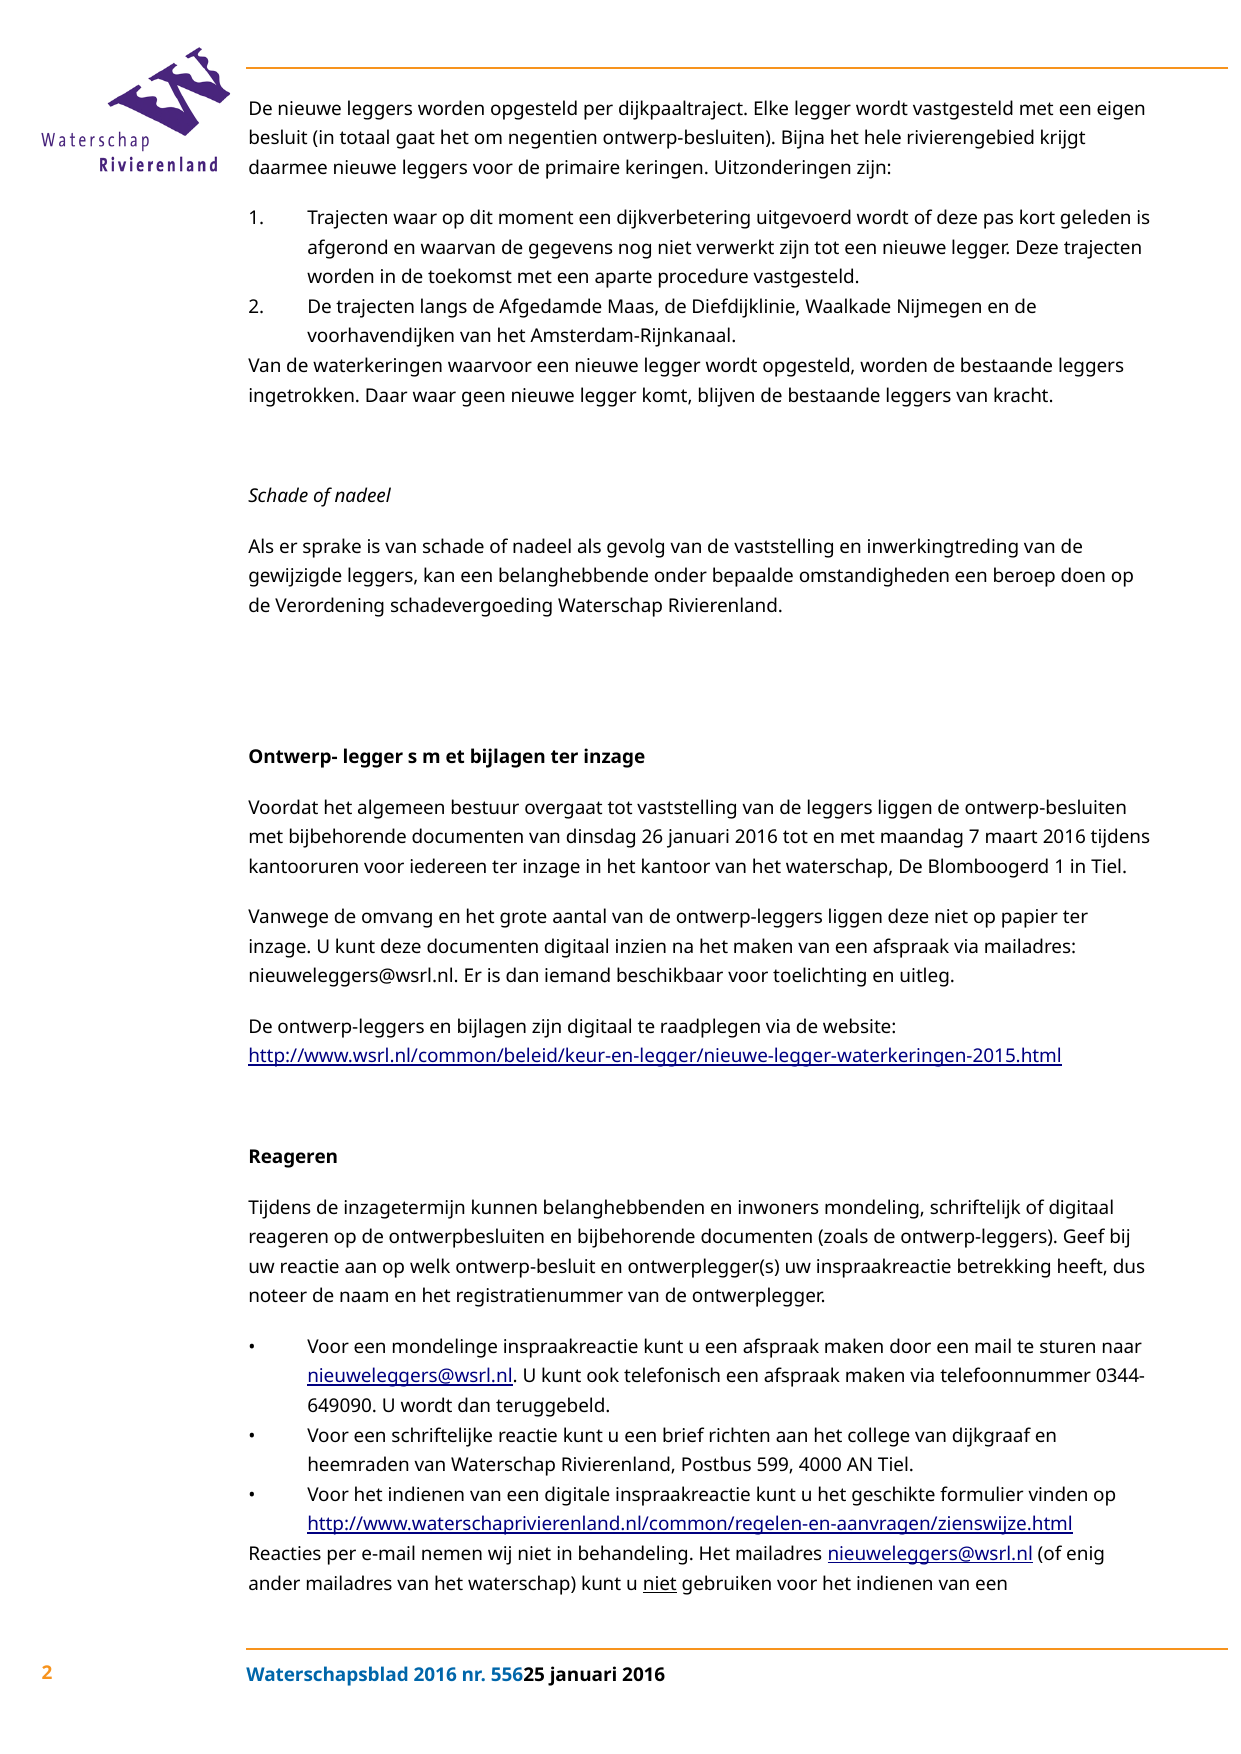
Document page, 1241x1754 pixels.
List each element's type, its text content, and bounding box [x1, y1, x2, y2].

text Reageren [248, 1143, 1152, 1169]
text Schade of nadeel [248, 483, 1152, 508]
list De trajecten langs de Afgedamde Maas, de Diefdijklinie, Waalkade Nijmegen en de voorhavendijken van het Amsterdam-Rijnkanaal. [248, 293, 1152, 348]
text De ontwerp-leggers en bijlagen zijn digitaal te raadplegen via de website: http://www.wsrl.nl/common/beleid/keur-en-legger/nieuwe-legger-waterkeringen-2015.html [248, 1013, 1152, 1068]
text Tijdens de inzagetermijn kunnen belanghebbenden en inwoners mondeling, schriftelijk of digitaal reageren op de ontwerpbesluiten en bijbehorende documenten (zoals de ontwerp-leggers). Geef bij uw reactie aan op welk ontwerp-besluit en ontwerplegger(s) uw inspraakreactie betrekking heeft, dus noteer de naam en het registratienummer van de ontwerplegger. [248, 1194, 1152, 1308]
text Reacties per e-mail nemen wij niet in behandeling. Het mailadres nieuweleggers@wsrl.nl (of enig ander mailadres van het waterschap) kunt u niet gebruiken voor het indienen van een [248, 1540, 1152, 1596]
list Trajecten waar op dit moment een dijkverbetering uitgevoerd wordt of deze pas kort geleden is afgerond en waarvan de gegevens nog niet verwerkt zijn tot een nieuwe legger. Deze trajecten worden in de toekomst met een aparte procedure vastgesteld. [248, 204, 1152, 289]
text De nieuwe leggers worden opgesteld per dijkpaaltraject. Elke legger wordt vastgesteld met een eigen besluit (in totaal gaat het om negentien ontwerp-besluiten). Bijna het hele rivierengebied krijgt daarmee nieuwe leggers voor de primaire keringen. Uitzonderingen zijn: [248, 95, 1152, 180]
text Voordat het algemeen bestuur overgaat tot vaststelling van de leggers liggen de ontwerp-besluiten met bijbehorende documenten van dinsdag 26 januari 2016 tot en met maandag 7 maart 2016 tijdens kantooruren voor iedereen ter inzage in het kantoor van het waterschap, De Blomboogerd 1 in Tiel. [248, 794, 1152, 879]
list Voor een schriftelijke reactie kunt u een brief richten aan het college van dijkgraaf en heemraden van Waterschap Rivierenland, Postbus 599, 4000 AN Tiel. [248, 1422, 1152, 1477]
text Vanwege de omvang en het grote aantal van de ontwerp-leggers liggen deze niet op papier ter inzage. U kunt deze documenten digitaal inzien na het maken van een afspraak via mailadres: nieuweleggers@wsrl.nl. Er is dan iemand beschikbaar voor toelichting en uitleg. [248, 903, 1152, 988]
list Voor een mondelinge inspraakreactie kunt u een afspraak maken door een mail te sturen naar nieuweleggers@wsrl.nl. U kunt ook telefonisch een afspraak maken via telefoonnummer 0344-649090. U wordt dan teruggebeld. [248, 1333, 1152, 1418]
list Voor het indienen van een digitale inspraakreactie kunt u het geschikte formulier vinden op http://www.waterschaprivierenland.nl/common/regelen-en-aanvragen/zienswijze.html [248, 1481, 1152, 1536]
picture [41, 47, 231, 172]
text Ontwerp- legger s m et bijlagen ter inzage [248, 743, 1152, 769]
text Van de waterkeringen waarvoor een nieuwe legger wordt opgesteld, worden de bestaande leggers ingetrokken. Daar waar geen nieuwe legger komt, blijven de bestaande leggers van kracht. [248, 352, 1152, 408]
text Als er sprake is van schade of nadeel als gevolg van de vaststelling en inwerkingtreding van de gewijzigde leggers, kan een belanghebbende onder bepaalde omstandigheden een beroep doen op de Verordening schadevergoeding Waterschap Rivierenland. [248, 533, 1152, 618]
